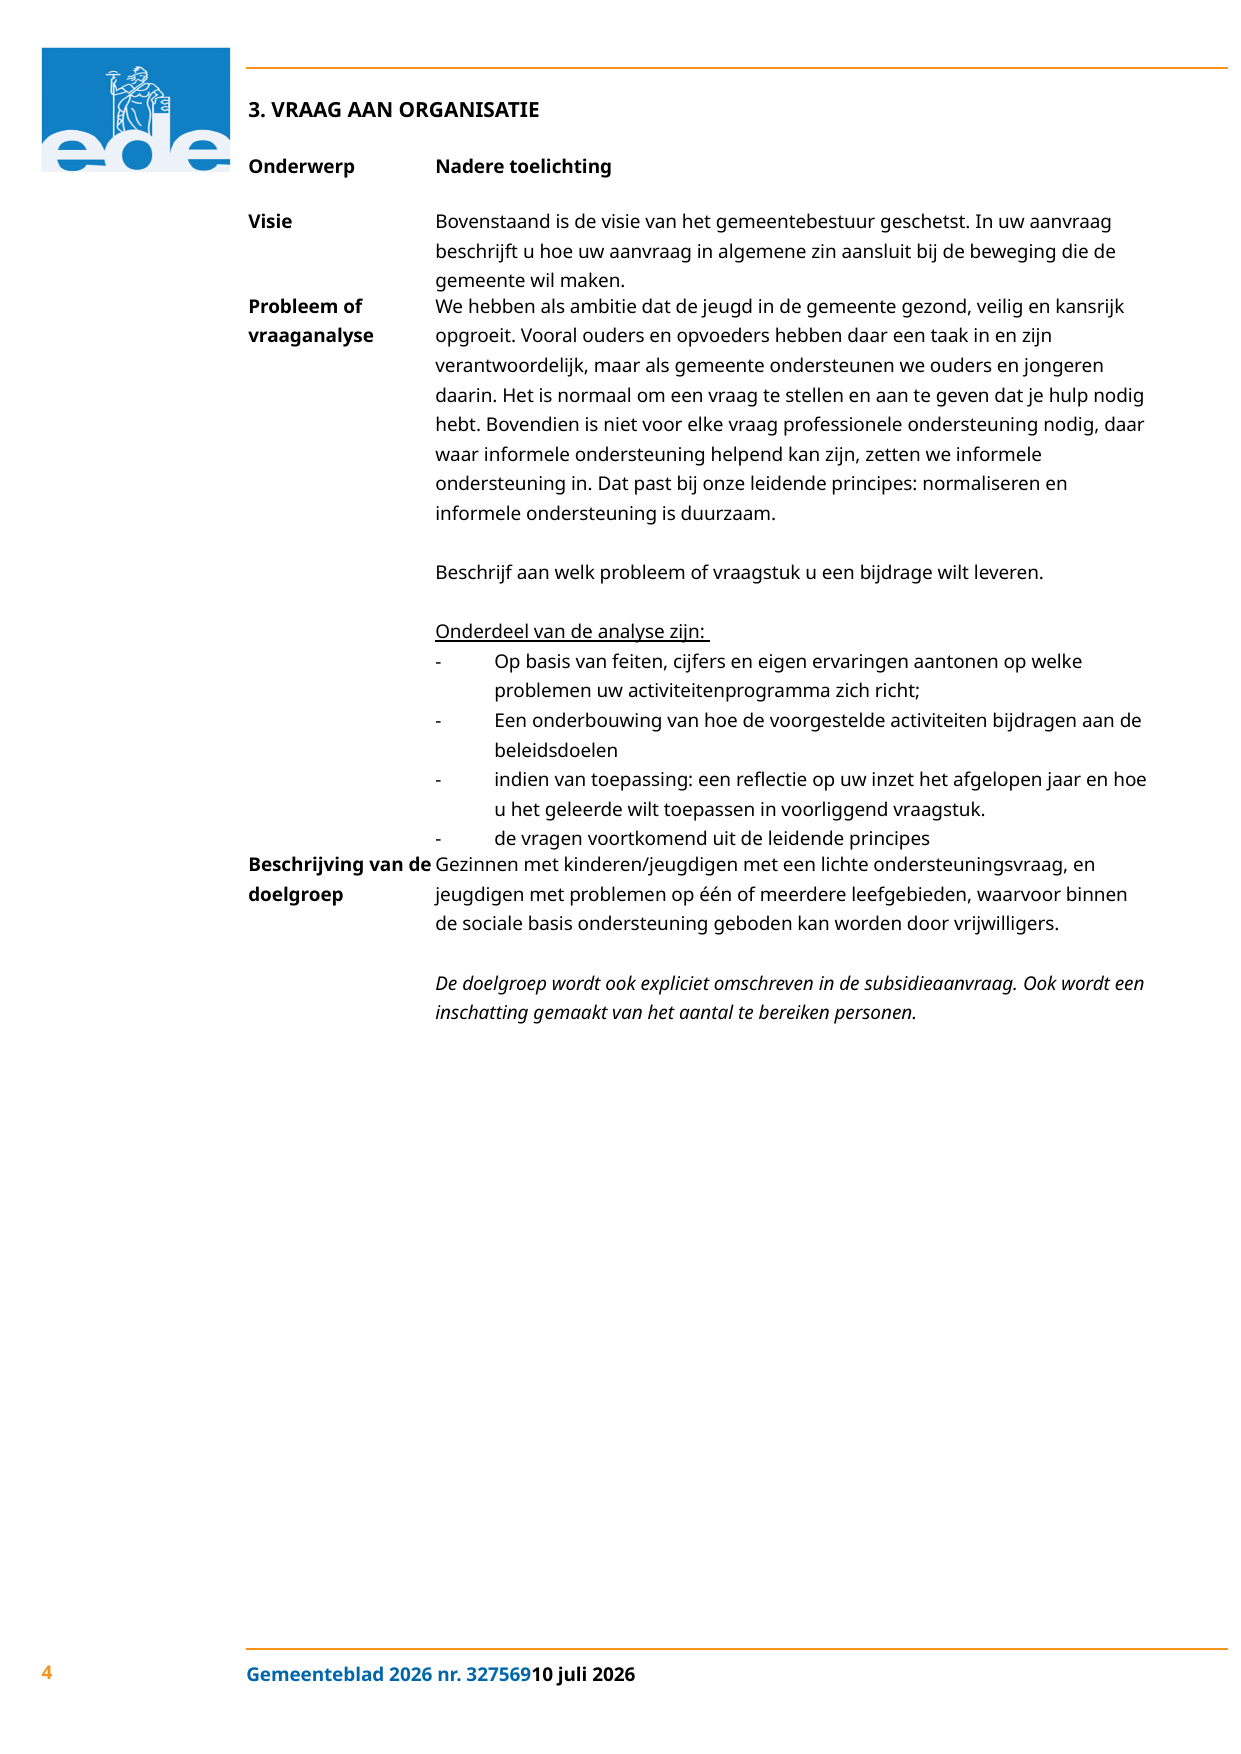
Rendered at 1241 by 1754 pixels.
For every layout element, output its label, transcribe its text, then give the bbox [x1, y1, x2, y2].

table_cell Probleem of vraaganalyse [248, 293, 435, 851]
picture [41, 47, 231, 172]
text 3. VRAAG AAN ORGANISATIE [248, 95, 1152, 123]
table_header Nadere toelichting [435, 153, 1152, 208]
table_header Onderwerp [248, 153, 435, 208]
table_cell Bovenstaand is de visie van het gemeentebestuur geschetst. In uw aanvraag beschrijft u hoe uw aanvraag in algemene zin aansluit bij de beweging die de gemeente wil maken. [435, 208, 1152, 293]
table_cell We hebben als ambitie dat de jeugd in de gemeente gezond, veilig en kansrijk opgroeit. Vooral ouders en opvoeders hebben daar een taak in en zijn verantwoordelijk, maar als gemeente ondersteunen we ouders en jongeren daarin. Het is normaal om een vraag te stellen en aan te geven dat je hulp nodig hebt. Bovendien is niet voor elke vraag professionele ondersteuning nodig, daar waar informele ondersteuning helpend kan zijn, zetten we informele ondersteuning in. Dat past bij onze leidende principes: normaliseren en informele ondersteuning is duurzaam. Beschrijf aan welk probleem of vraagstuk u een bijdrage wilt leveren. Onderdeel van de analyse zijn: Op basis van feiten, cijfers en eigen ervaringen aantonen op welke problemen uw activiteitenprogramma zich richt; Een onderbouwing van hoe de voorgestelde activiteiten bijdragen aan de beleidsdoelen indien van toepassing: een reflectie op uw inzet het afgelopen jaar en hoe u het geleerde wilt toepassen in voorliggend vraagstuk. de vragen voortkomend uit de leidende principes [435, 293, 1152, 851]
table_cell Visie [248, 208, 435, 293]
table_cell Beschrijving van de doelgroep [248, 851, 435, 1054]
table_cell Gezinnen met kinderen/jeugdigen met een lichte ondersteuningsvraag, en jeugdigen met problemen op één of meerdere leefgebieden, waarvoor binnen de sociale basis ondersteuning geboden kan worden door vrijwilligers. De doelgroep wordt ook expliciet omschreven in de subsidieaanvraag. Ook wordt een inschatting gemaakt van het aantal te bereiken personen. [435, 851, 1152, 1054]
